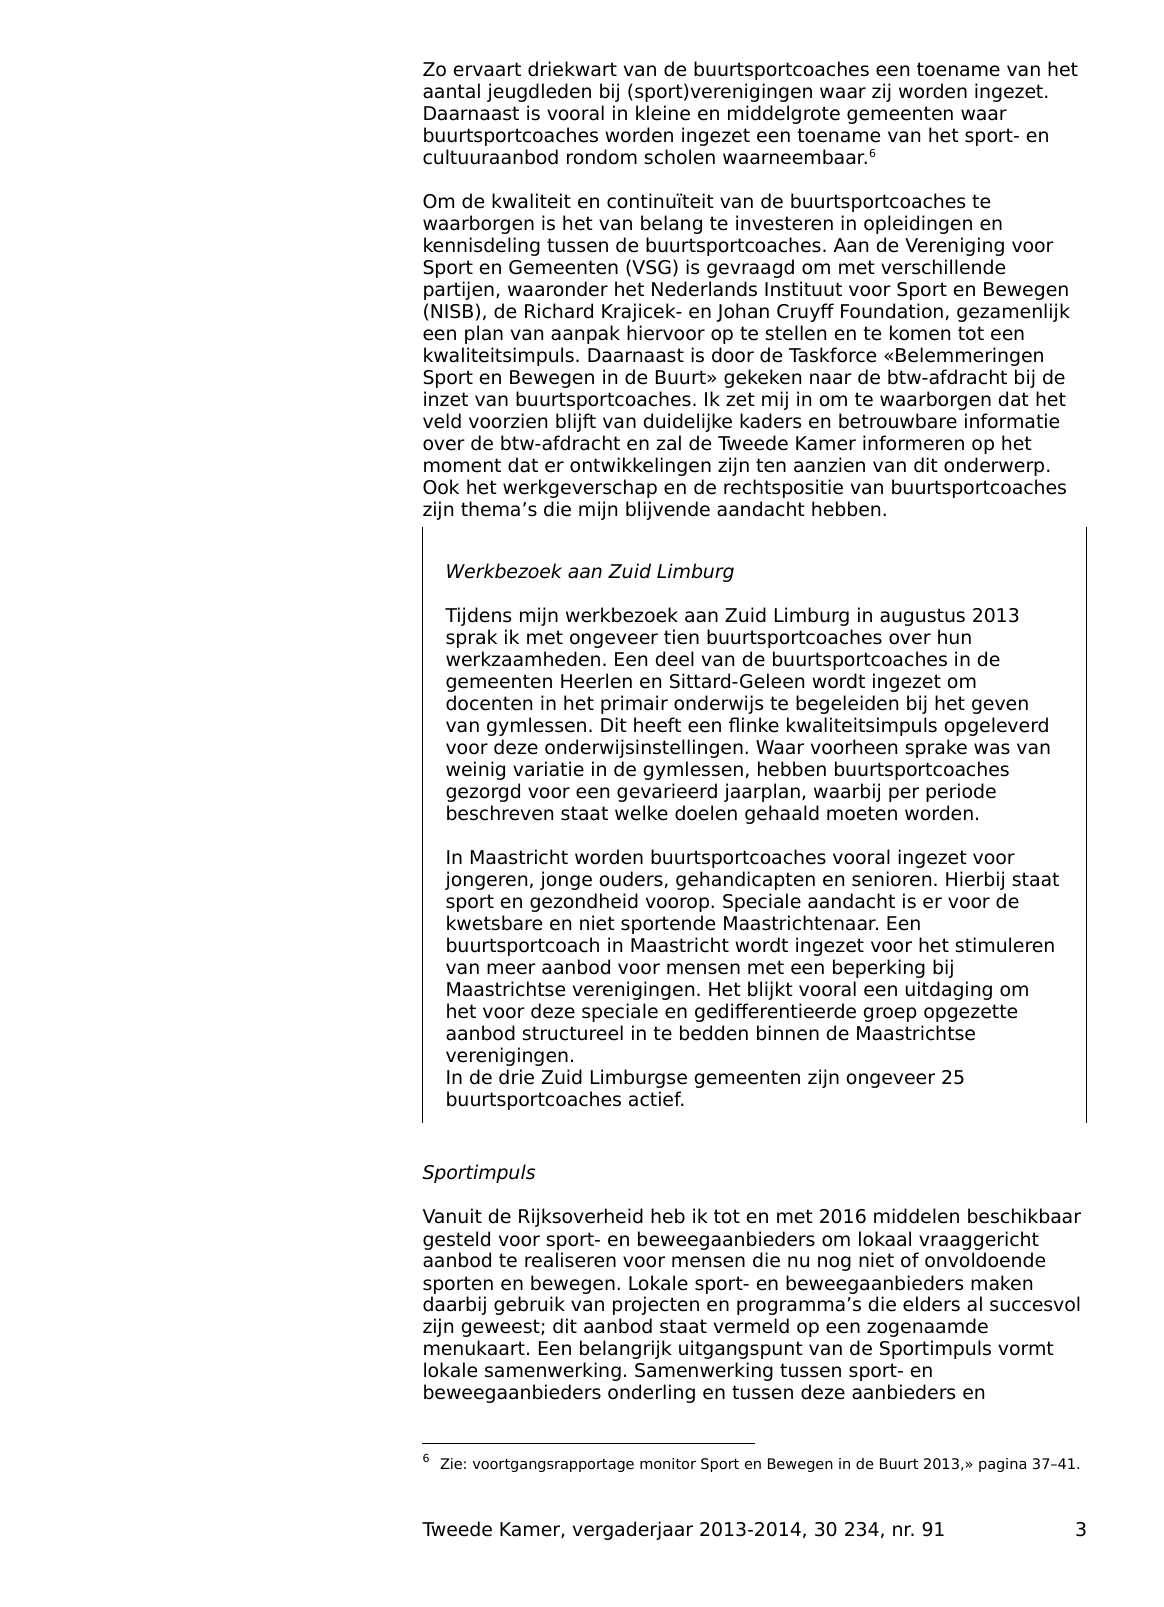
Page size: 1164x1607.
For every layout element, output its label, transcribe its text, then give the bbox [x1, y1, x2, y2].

text Zie: voortgangsrapportage monitor Sport en Bewegen in de Buurt 2013,» pagina 37–41. [422, 1452, 1087, 1474]
text Zo ervaart driekwart van de buurtsportcoaches een toename van het aantal jeugdleden bij (sport)verenigingen waar zij worden ingezet. Daarnaast is vooral in kleine en middelgrote gemeenten waar buurtsportcoaches worden ingezet een toename van het sport- en cultuuraanbod rondom scholen waarneembaar. [422, 59, 1087, 169]
text Vanuit de Rijksoverheid heb ik tot en met 2016 middelen beschikbaar gesteld voor sport- en beweegaanbieders om lokaal vraaggericht aanbod te realiseren voor mensen die nu nog niet of onvoldoende sporten en bewegen. Lokale sport- en beweegaanbieders maken daarbij gebruik van projecten en programma’s die elders al succesvol zijn geweest; dit aanbod staat vermeld op een zogenaamde menukaart. Een belangrijk uitgangspunt van de Sportimpuls vormt lokale samenwerking. Samenwerking tussen sport- en beweegaanbieders onderling en tussen deze aanbieders en [422, 1206, 1087, 1404]
table_header Werkbezoek aan Zuid Limburg Tijdens mijn werkbezoek aan Zuid Limburg in augustus 2013 sprak ik met ongeveer tien buurtsportcoaches over hun werkzaamheden. Een deel van de buurtsportcoaches in de gemeenten Heerlen en Sittard-Geleen wordt ingezet om docenten in het primair onderwijs te begeleiden bij het geven van gymlessen. Dit heeft een flinke kwaliteitsimpuls opgeleverd voor deze onderwijsinstellingen. Waar voorheen sprake was van weinig variatie in de gymlessen, hebben buurtsportcoaches gezorgd voor een gevarieerd jaarplan, waarbij per periode beschreven staat welke doelen gehaald moeten worden. In Maastricht worden buurtsportcoaches vooral ingezet voor jongeren, jonge ouders, gehandicapten en senioren. Hierbij staat sport en gezondheid voorop. Speciale aandacht is er voor de kwetsbare en niet sportende Maastrichtenaar. Een buurtsportcoach in Maastricht wordt ingezet voor het stimuleren van meer aanbod voor mensen met een beperking bij Maastrichtse verenigingen. Het blijkt vooral een uitdaging om het voor deze speciale en gedifferentieerde groep opgezette aanbod structureel in te bedden binnen de Maastrichtse verenigingen. In de drie Zuid Limburgse gemeenten zijn ongeveer 25 buurtsportcoaches actief. [423, 527, 1086, 1122]
text Om de kwaliteit en continuïteit van de buurtsportcoaches te waarborgen is het van belang te investeren in opleidingen en kennisdeling tussen de buurtsportcoaches. Aan de Vereniging voor Sport en Gemeenten (VSG) is gevraagd om met verschillende partijen, waaronder het Nederlands Instituut voor Sport en Bewegen (NISB), de Richard Krajicek- en Johan Cruyff Foundation, gezamenlijk een plan van aanpak hiervoor op te stellen en te komen tot een kwaliteitsimpuls. Daarnaast is door de Taskforce «Belemmeringen Sport en Bewegen in de Buurt» gekeken naar de btw-afdracht bij de inzet van buurtsportcoaches. Ik zet mij in om te waarborgen dat het veld voorzien blijft van duidelijke kaders en betrouwbare informatie over de btw-afdracht en zal de Tweede Kamer informeren op het moment dat er ontwikkelingen zijn ten aanzien van dit onderwerp. Ook het werkgeverschap en de rechtspositie van buurtsportcoaches zijn thema’s die mijn blijvende aandacht hebben. [422, 191, 1087, 521]
subtitle Sportimpuls [422, 1162, 1087, 1184]
